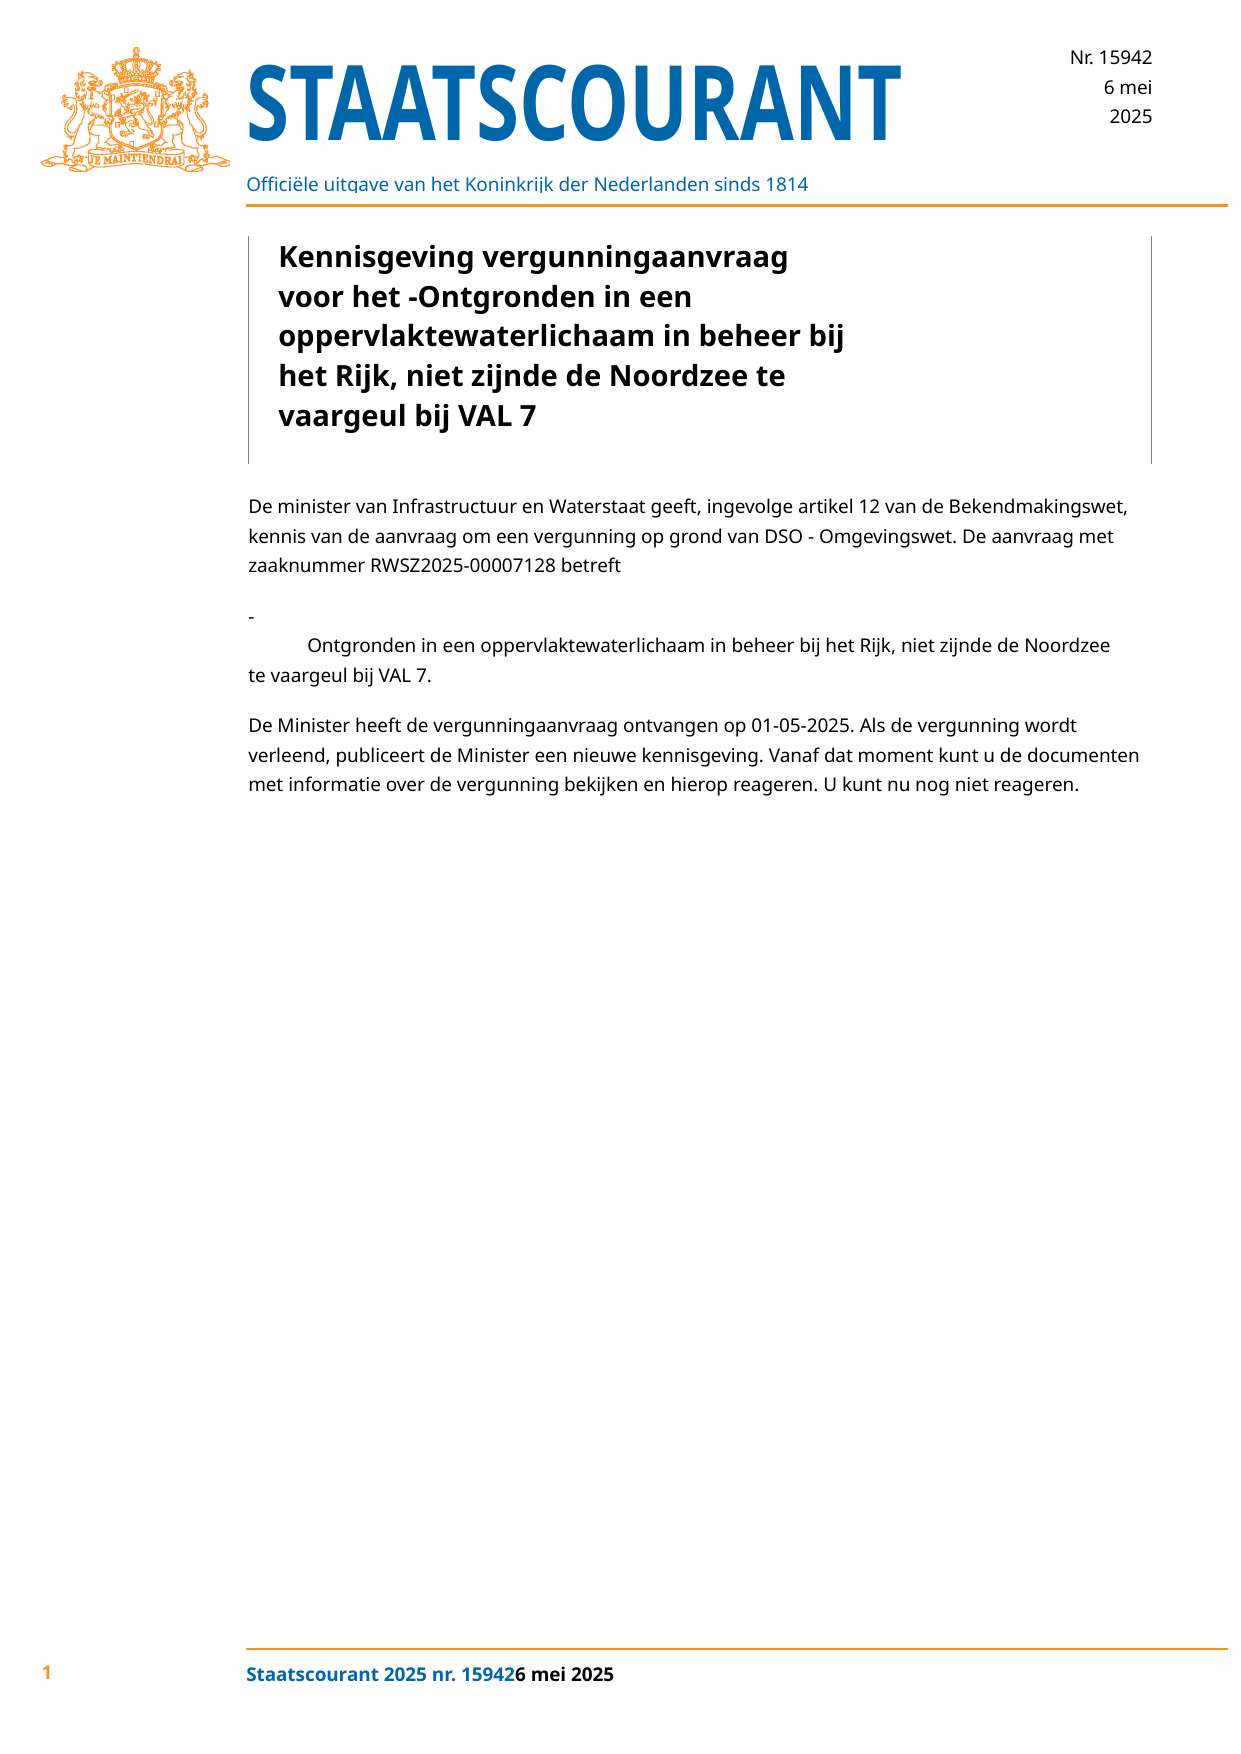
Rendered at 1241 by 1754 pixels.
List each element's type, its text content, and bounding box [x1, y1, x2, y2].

table_header [1090, 236, 1151, 413]
text De minister van Infrastructuur en Waterstaat geeft, ingevolge artikel 12 van de Bekendmakingswet, kennis van de aanvraag om een vergunning op grond van DSO - Omgevingswet. De aanvraag met zaaknummer RWSZ2025-00007128 betreft [248, 493, 1152, 578]
table_header Kennisgeving vergunningaanvraag voor het -Ontgronden in een oppervlaktewaterlichaam in beheer bij het Rijk, niet zijnde de Noordzee te vaargeul bij VAL 7 [249, 236, 850, 464]
text te vaargeul bij VAL 7. [248, 662, 1152, 688]
list Ontgronden in een oppervlaktewaterlichaam in beheer bij het Rijk, niet zijnde de Noordzee [248, 632, 1152, 658]
text De Minister heeft de vergunningaanvraag ontvangen op 01-05-2025. Als de vergunning wordt verleend, publiceert de Minister een nieuwe kennisgeving. Vanaf dat moment kunt u de documenten met informatie over de vergunning bekijken en hierop reageren. U kunt nu nog niet reageren. [248, 712, 1152, 797]
table_header [850, 236, 912, 413]
picture [912, 236, 1090, 414]
picture [41, 47, 231, 172]
table_header [850, 414, 1151, 464]
